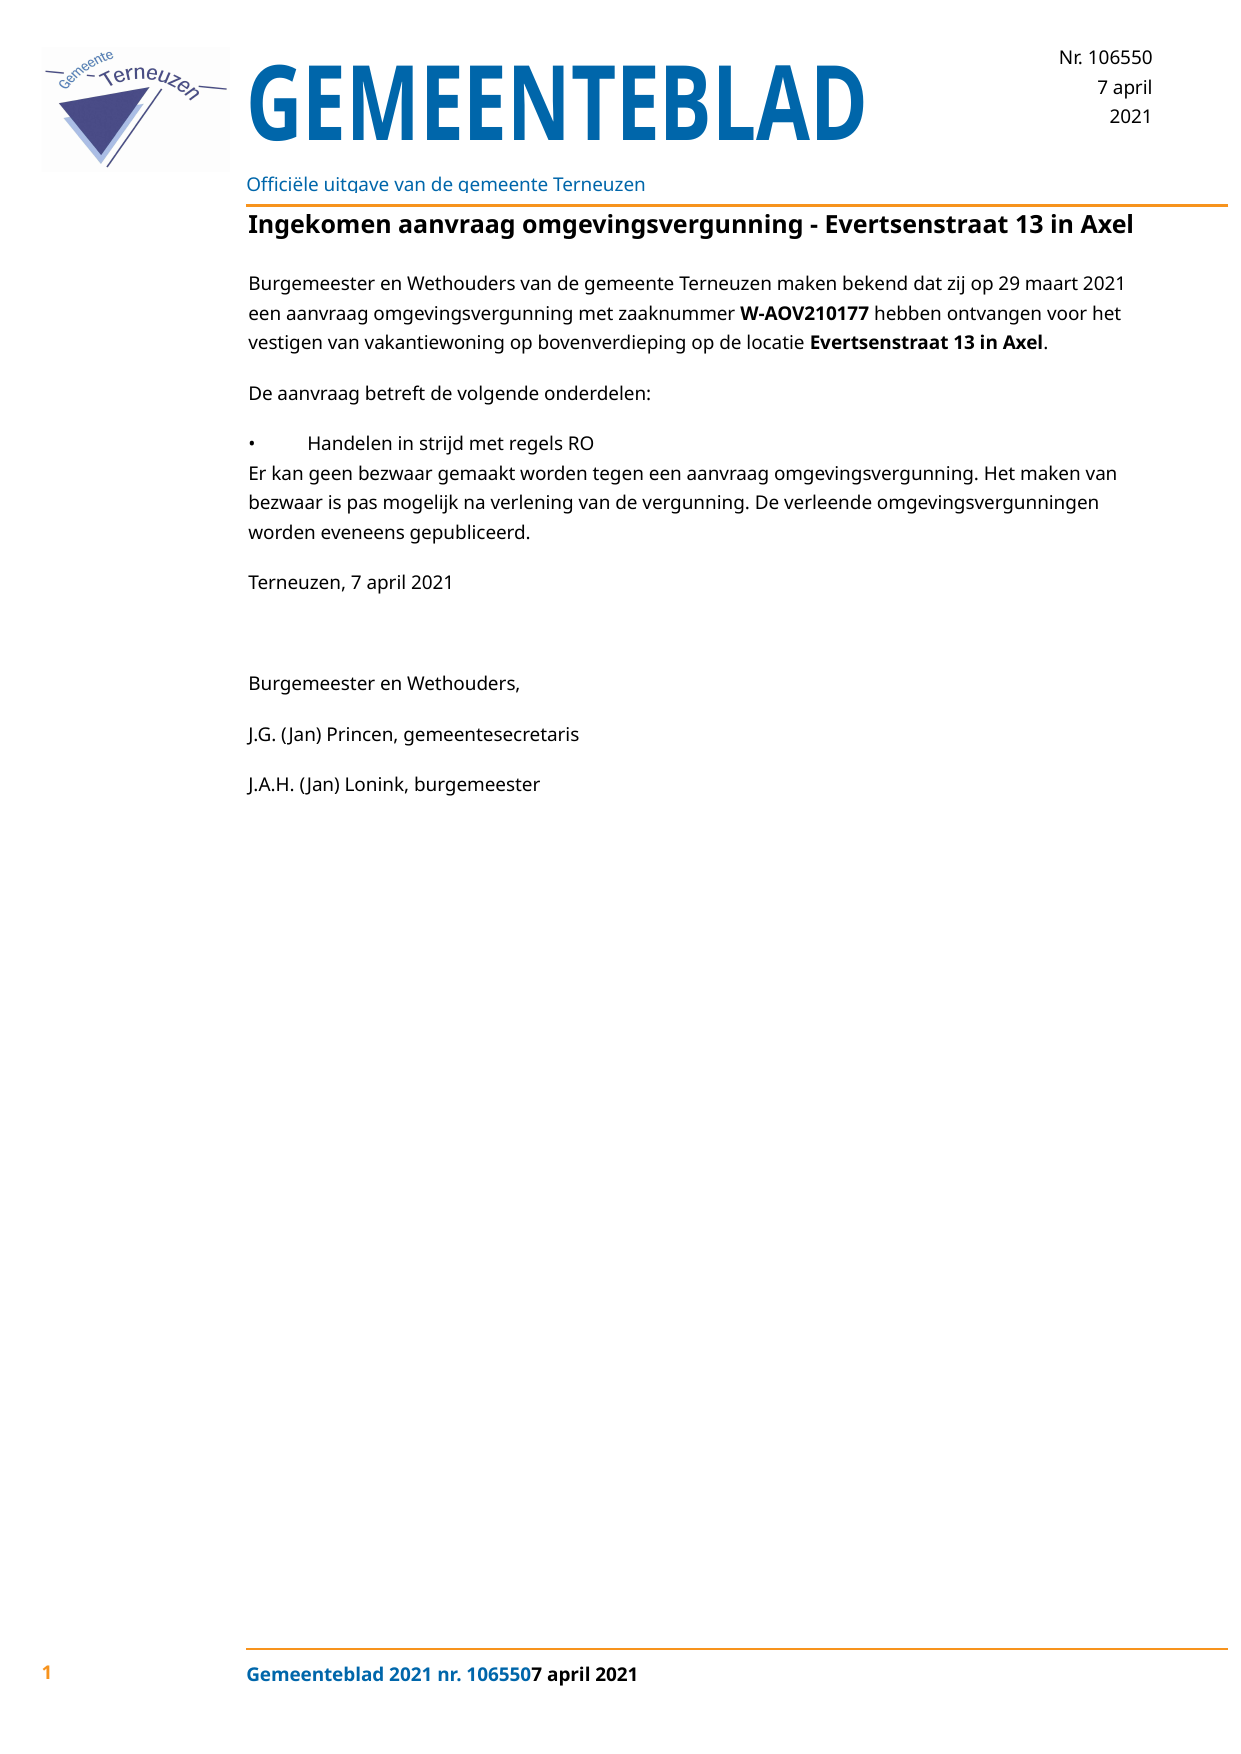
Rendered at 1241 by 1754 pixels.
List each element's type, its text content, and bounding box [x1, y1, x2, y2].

text Ingekomen aanvraag omgevingsvergunning - Evertsenstraat 13 in Axel [248, 207, 1152, 241]
text Burgemeester en Wethouders van de gemeente Terneuzen maken bekend dat zij op 29 maart 2021 een aanvraag omgevingsvergunning met zaaknummer W-AOV210177 hebben ontvangen voor het vestigen van vakantiewoning op bovenverdieping op de locatie Evertsenstraat 13 in Axel. [248, 270, 1152, 355]
text Burgemeester en Wethouders, [248, 670, 1152, 696]
text De aanvraag betreft de volgende onderdelen: [248, 380, 1152, 406]
text Er kan geen bezwaar gemaakt worden tegen een aanvraag omgevingsvergunning. Het maken van bezwaar is pas mogelijk na verlening van de vergunning. De verleende omgevingsvergunningen worden eveneens gepubliceerd. [248, 460, 1152, 545]
text J.A.H. (Jan) Lonink, burgemeester [248, 771, 1152, 797]
text J.G. (Jan) Princen, gemeentesecretaris [248, 721, 1152, 746]
text Terneuzen, 7 april 2021 [248, 569, 1152, 595]
picture [41, 47, 231, 172]
list Handelen in strijd met regels RO [248, 430, 1152, 456]
